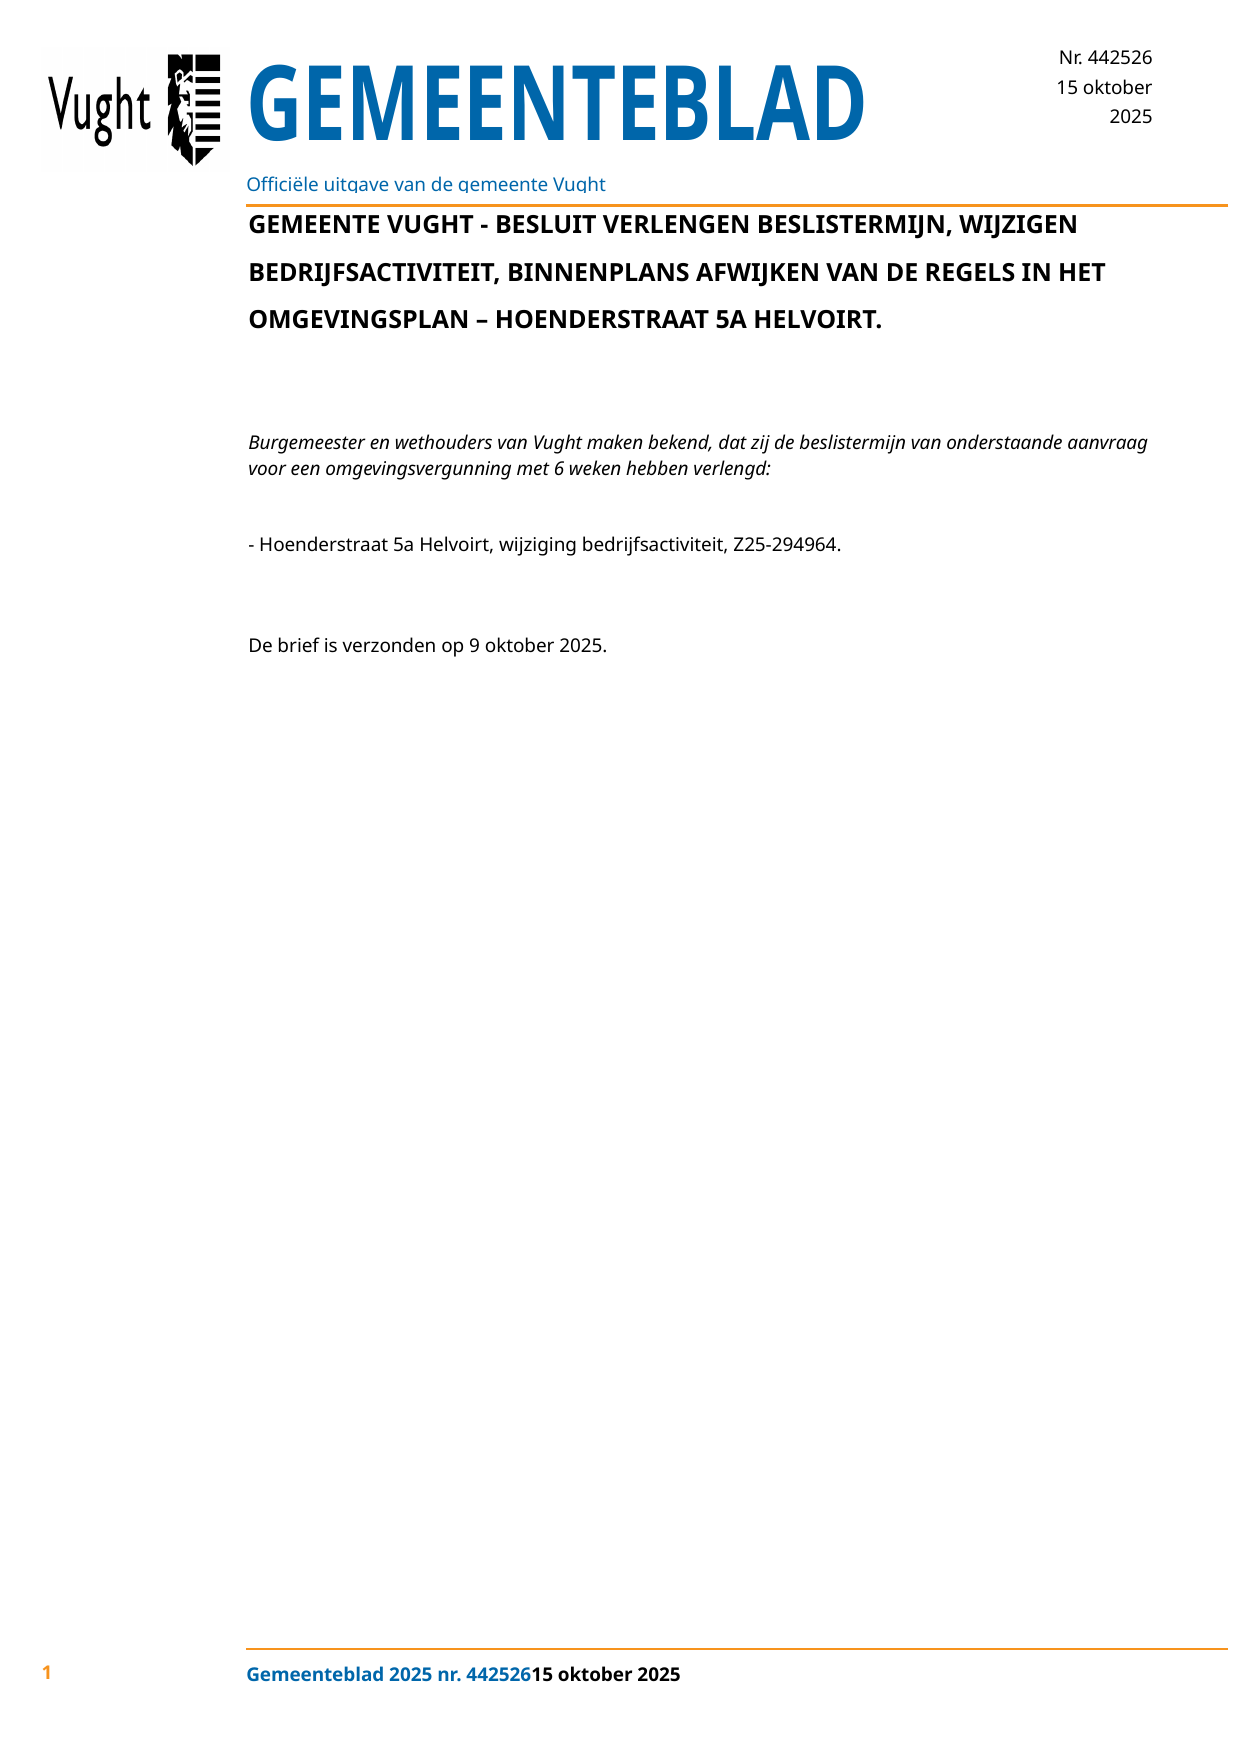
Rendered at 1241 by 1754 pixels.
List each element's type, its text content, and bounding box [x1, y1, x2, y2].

text GEMEENTE VUGHT - BESLUIT VERLENGEN BESLISTERMIJN, WIJZIGEN BEDRIJFSACTIVITEIT, BINNENPLANS AFWIJKEN VAN DE REGELS IN HET OMGEVINGSPLAN – HOENDERSTRAAT 5A HELVOIRT. [248, 207, 1152, 336]
text - Hoenderstraat 5a Helvoirt, wijziging bedrijfsactiviteit, Z25-294964. [248, 531, 1152, 557]
text Burgemeester en wethouders van Vught maken bekend, dat zij de beslistermijn van onderstaande aanvraag voor een omgevingsvergunning met 6 weken hebben verlengd: [248, 429, 1152, 481]
text De brief is verzonden op 9 oktober 2025. [248, 632, 1152, 658]
picture [41, 47, 231, 172]
